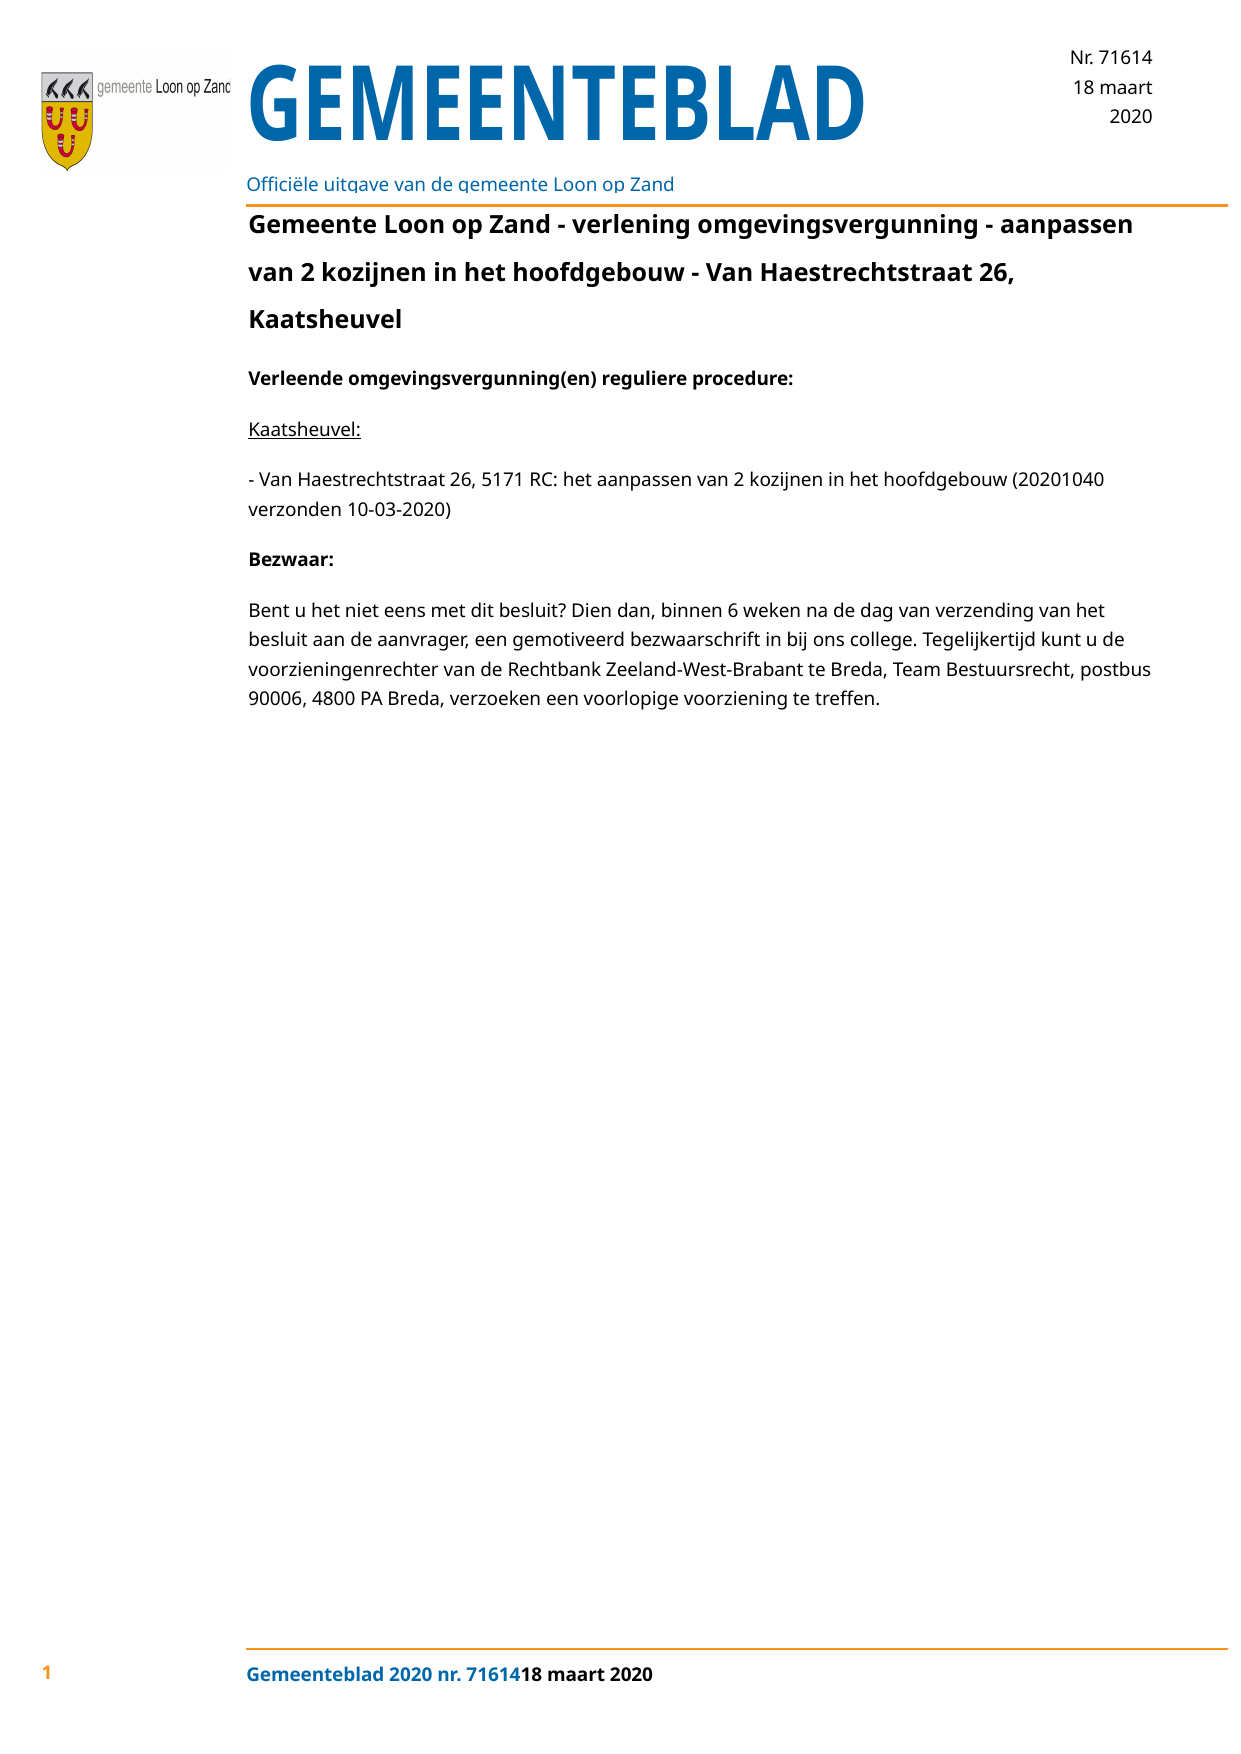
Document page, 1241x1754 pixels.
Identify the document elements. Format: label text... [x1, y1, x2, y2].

text Gemeente Loon op Zand - verlening omgevingsvergunning - aanpassen van 2 kozijnen in het hoofdgebouw - Van Haestrechtstraat 26, Kaatsheuvel [248, 207, 1152, 336]
picture [41, 47, 231, 172]
text - Van Haestrechtstraat 26, 5171 RC: het aanpassen van 2 kozijnen in het hoofdgebouw (20201040 verzonden 10-03-2020) [248, 466, 1152, 522]
text Verleende omgevingsvergunning(en) reguliere procedure: [248, 366, 1152, 391]
text Bent u het niet eens met dit besluit? Dien dan, binnen 6 weken na de dag van verzending van het besluit aan de aanvrager, een gemotiveerd bezwaarschrift in bij ons college. Tegelijkertijd kunt u de voorzieningenrechter van de Rechtbank Zeeland-West-Brabant te Breda, Team Bestuursrecht, postbus 90006, 4800 PA Breda, verzoeken een voorlopige voorziening te treffen. [248, 597, 1152, 711]
text Bezwaar: [248, 546, 1152, 572]
text Kaatsheuvel: [248, 416, 1152, 442]
